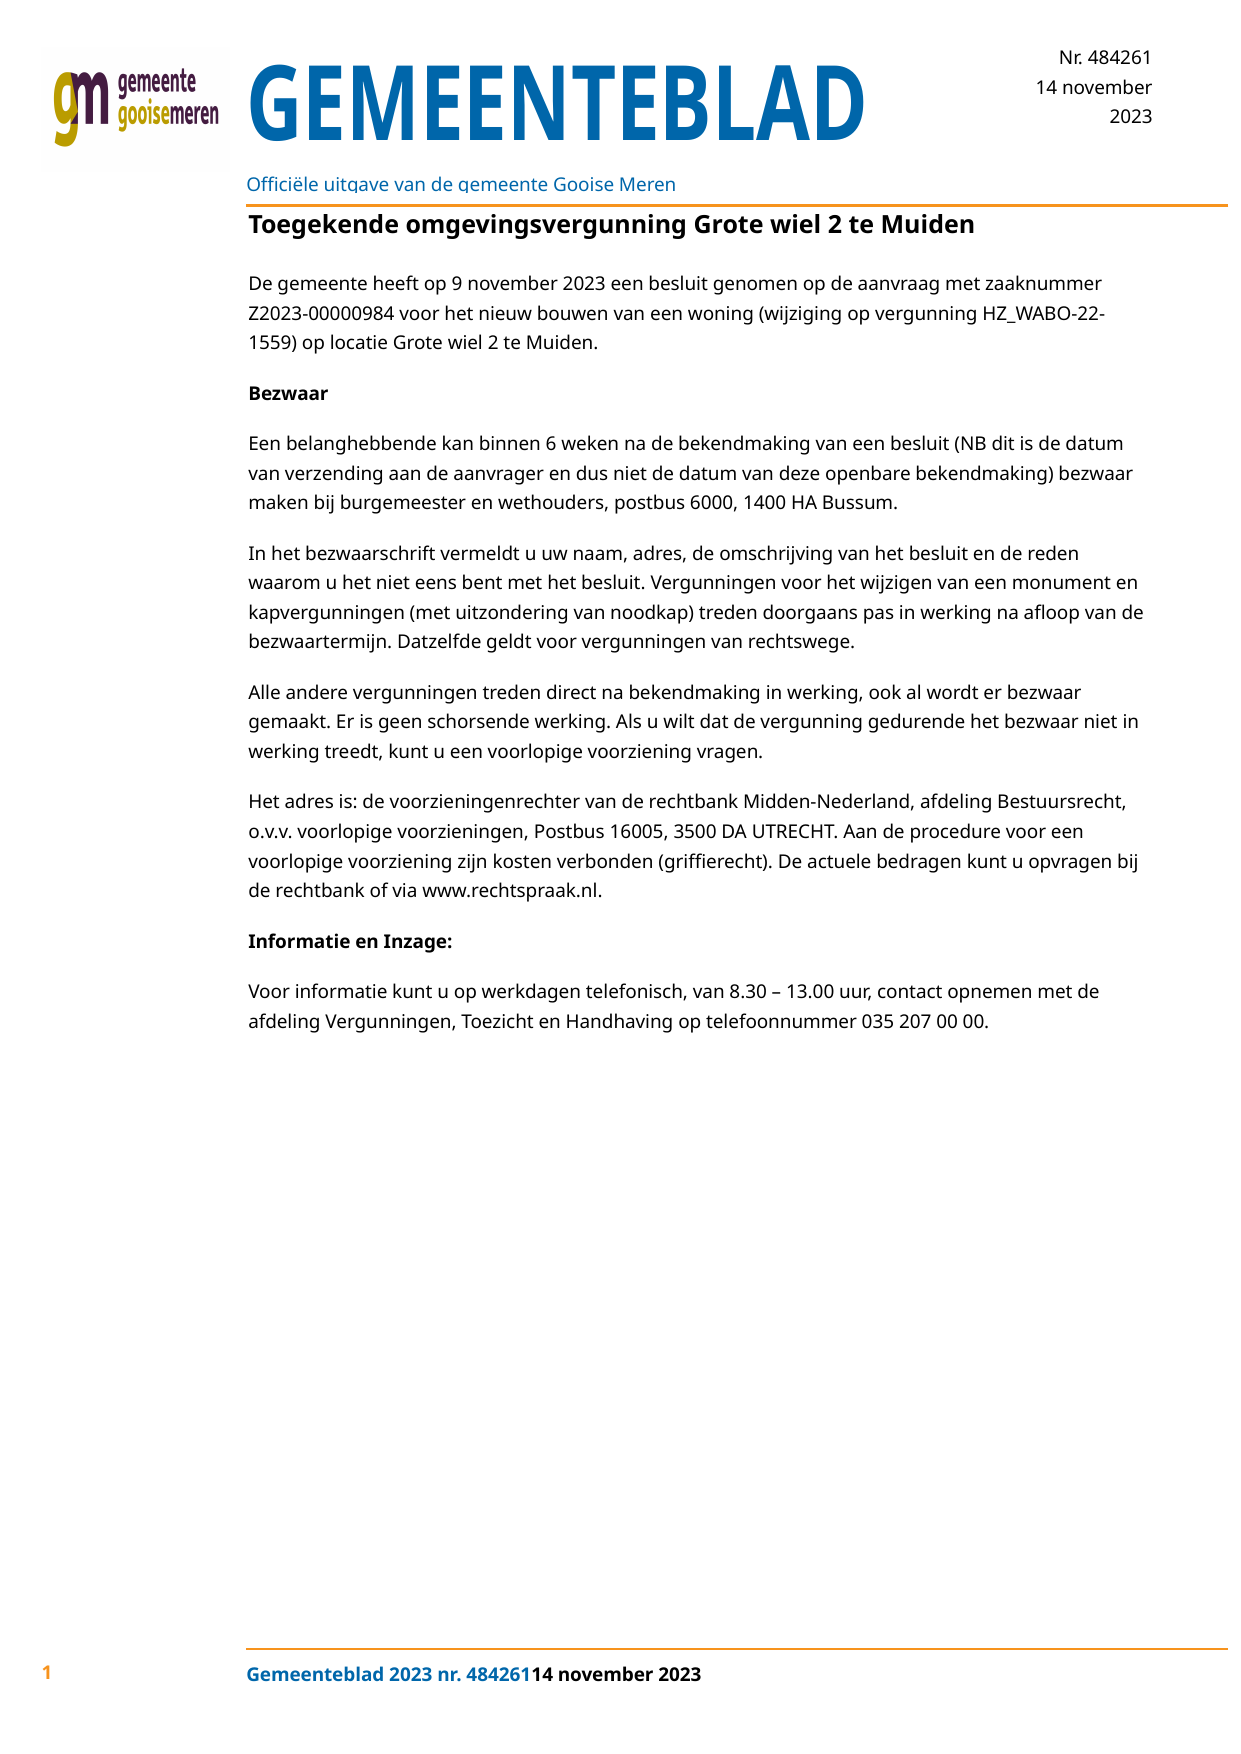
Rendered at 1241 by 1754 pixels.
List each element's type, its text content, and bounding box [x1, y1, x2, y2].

text Alle andere vergunningen treden direct na bekendmaking in werking, ook al wordt er bezwaar gemaakt. Er is geen schorsende werking. Als u wilt dat de vergunning gedurende het bezwaar niet in werking treedt, kunt u een voorlopige voorziening vragen. [248, 679, 1152, 764]
text In het bezwaarschrift vermeldt u uw naam, adres, de omschrijving van het besluit en de reden waarom u het niet eens bent met het besluit. Vergunningen voor het wijzigen van een monument en kapvergunningen (met uitzondering van noodkap) treden doorgaans pas in werking na afloop van de bezwaartermijn. Datzelfde geldt voor vergunningen van rechtswege. [248, 540, 1152, 654]
text De gemeente heeft op 9 november 2023 een besluit genomen op de aanvraag met zaaknummer Z2023-00000984 voor het nieuw bouwen van een woning (wijziging op vergunning HZ_WABO-22-1559) op locatie Grote wiel 2 te Muiden. [248, 270, 1152, 355]
text Bezwaar [248, 380, 1152, 406]
text Voor informatie kunt u op werkdagen telefonisch, van 8.30 – 13.00 uur, contact opnemen met de afdeling Vergunningen, Toezicht en Handhaving op telefoonnummer 035 207 00 00. [248, 978, 1152, 1033]
text Toegekende omgevingsvergunning Grote wiel 2 te Muiden [248, 207, 1152, 241]
picture [41, 47, 231, 172]
text Informatie en Inzage: [248, 928, 1152, 953]
text Een belanghebbende kan binnen 6 weken na de bekendmaking van een besluit (NB dit is de datum van verzending aan de aanvrager en dus niet de datum van deze openbare bekendmaking) bezwaar maken bij burgemeester en wethouders, postbus 6000, 1400 HA Bussum. [248, 430, 1152, 515]
text Het adres is: de voorzieningenrechter van de rechtbank Midden-Nederland, afdeling Bestuursrecht, o.v.v. voorlopige voorzieningen, Postbus 16005, 3500 DA UTRECHT. Aan de procedure voor een voorlopige voorziening zijn kosten verbonden (griffierecht). De actuele bedragen kunt u opvragen bij de rechtbank of via www.rechtspraak.nl. [248, 789, 1152, 903]
